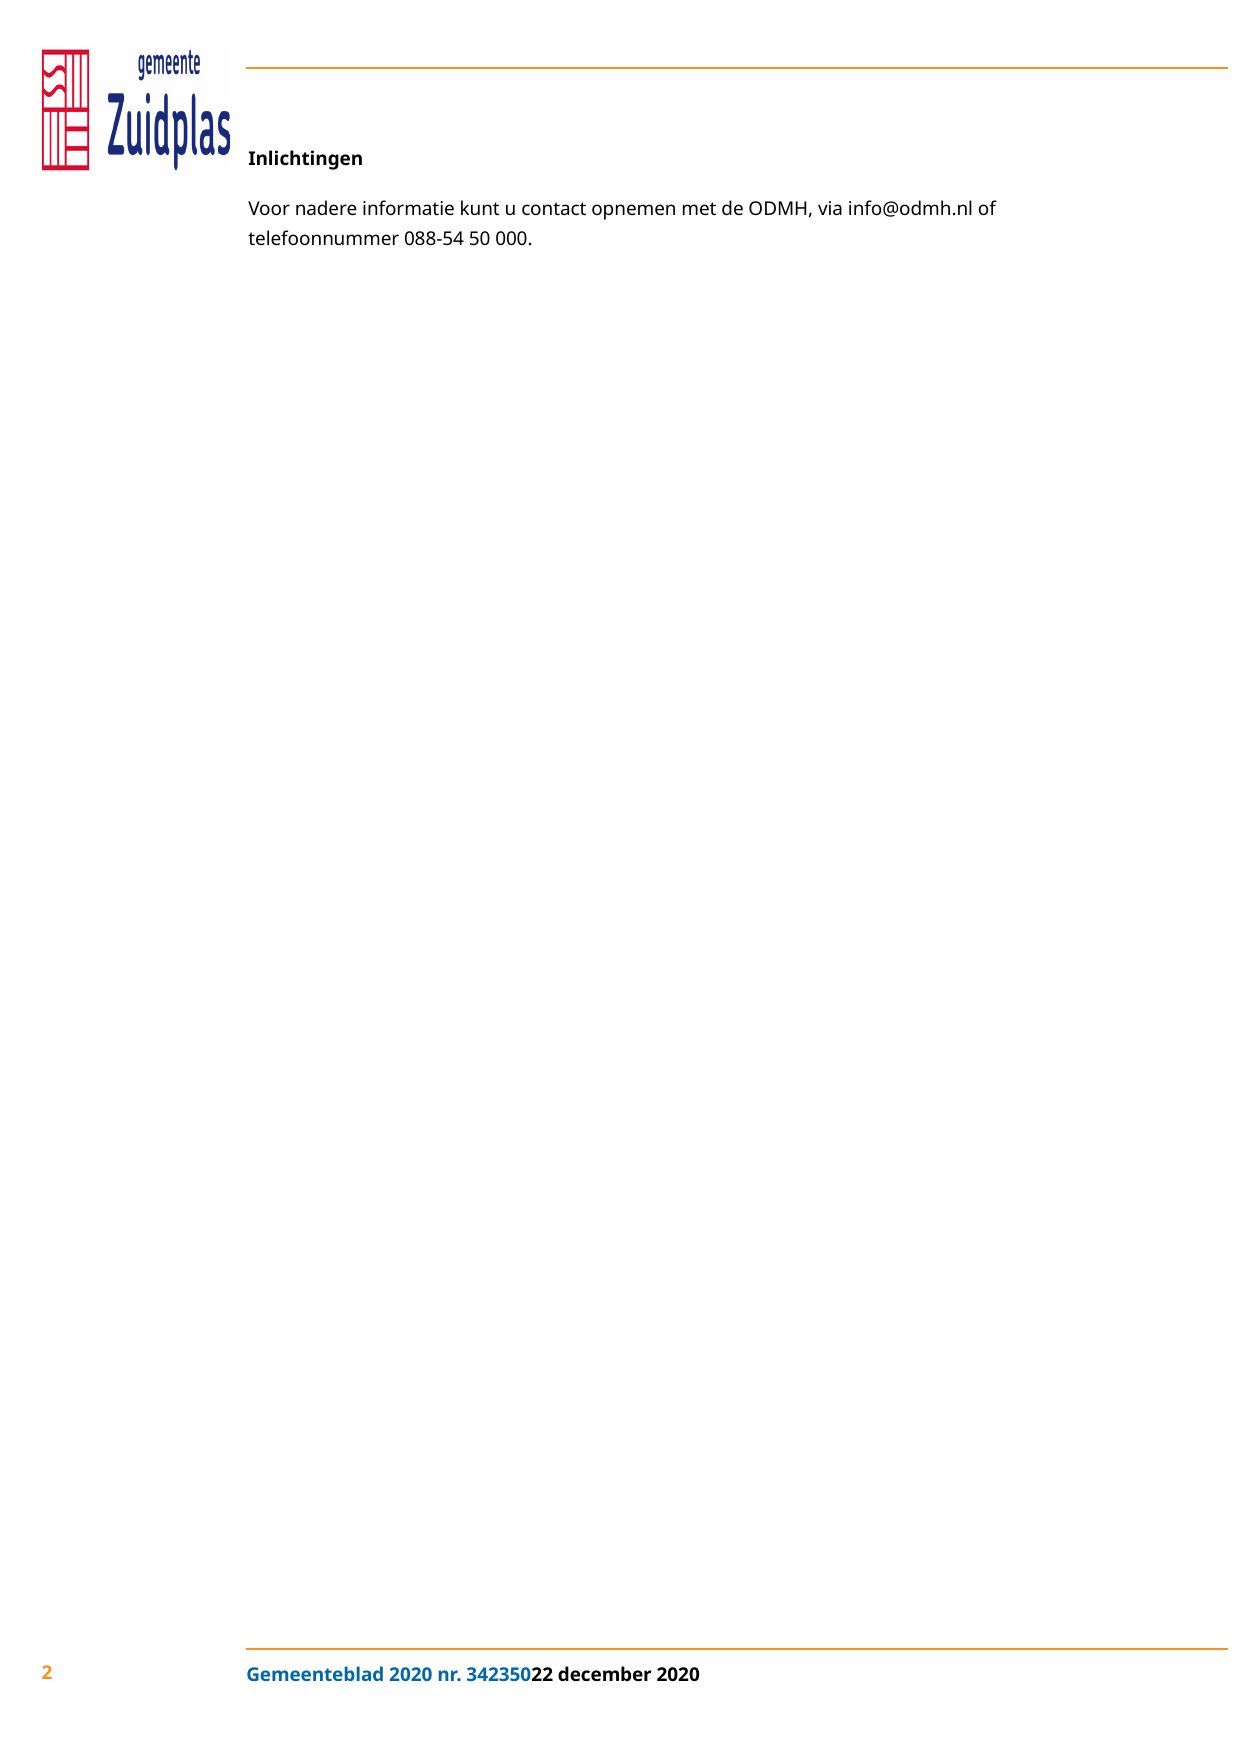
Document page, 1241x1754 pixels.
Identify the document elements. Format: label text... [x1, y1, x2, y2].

text Inlichtingen [248, 145, 1152, 171]
picture [41, 47, 231, 172]
text Voor nadere informatie kunt u contact opnemen met de ODMH, via info@odmh.nl of telefoonnummer 088-54 50 000. [248, 196, 1152, 251]
